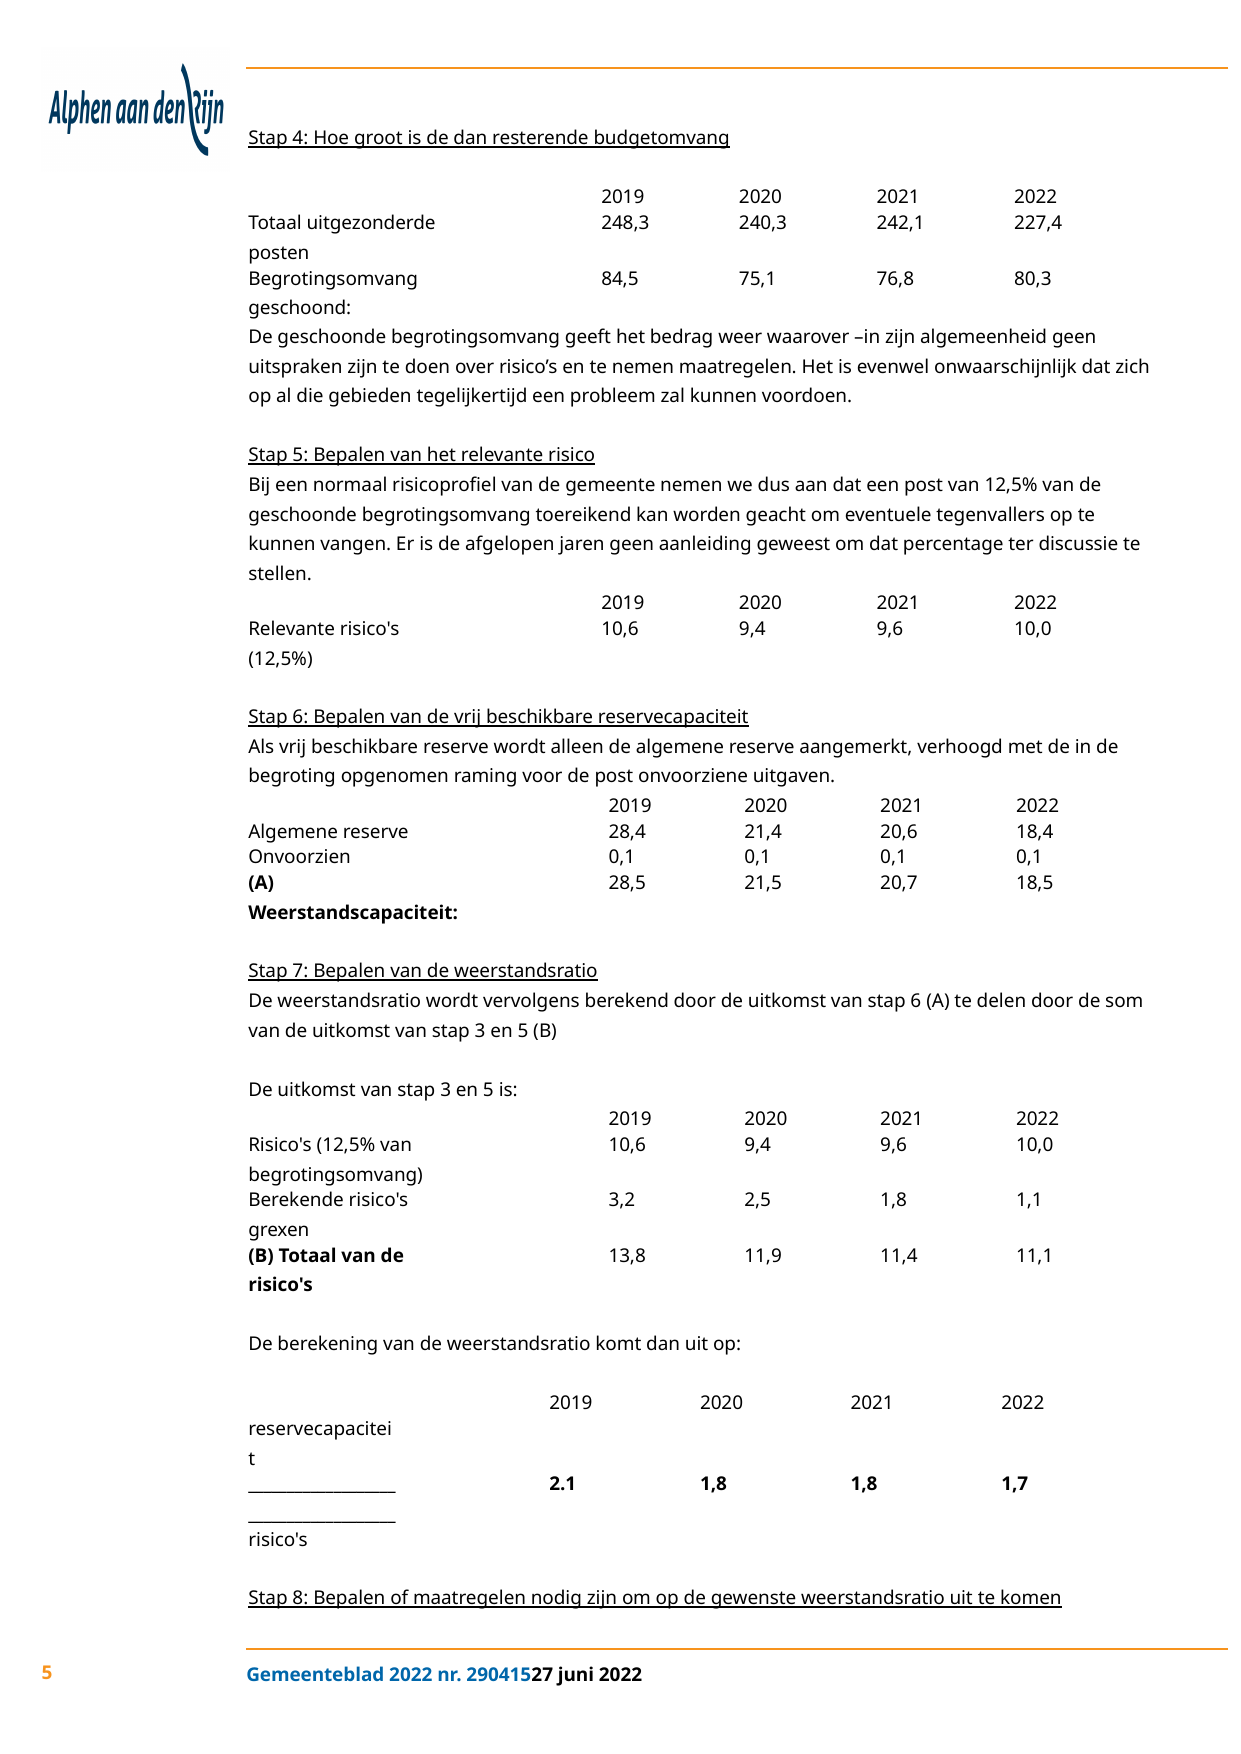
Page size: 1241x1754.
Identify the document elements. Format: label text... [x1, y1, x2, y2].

table_header [399, 1389, 549, 1415]
table_header 2022 [1016, 792, 1152, 818]
table_cell [700, 1415, 850, 1470]
text Stap 7: Bepalen van de weerstandsratio [248, 958, 1152, 983]
table_cell 240,3 [739, 209, 876, 265]
table_header [248, 1389, 398, 1415]
table_cell 21,4 [744, 818, 880, 844]
table_cell 76,8 [876, 265, 1014, 320]
table_cell 18,4 [1016, 818, 1152, 844]
table_cell 2,5 [744, 1187, 880, 1242]
table_cell 28,5 [608, 870, 744, 925]
table_cell Algemene reserve [248, 818, 472, 844]
table_header 2022 [1016, 1106, 1152, 1131]
table_cell 20,6 [880, 818, 1016, 844]
table_cell (B) Totaal van de risico's [248, 1242, 472, 1297]
table_cell Onvoorzien [248, 844, 472, 869]
table_header 2019 [608, 792, 744, 818]
table_cell 0,1 [744, 844, 880, 869]
table_cell 0,1 [880, 844, 1016, 869]
table_header 2020 [700, 1389, 850, 1415]
table_cell (A) Weerstandscapaciteit: [248, 870, 472, 925]
table_cell Berekende risico's grexen [248, 1187, 472, 1242]
table_cell [473, 818, 608, 844]
table_cell [700, 1526, 850, 1551]
text De berekening van de weerstandsratio komt dan uit op: [248, 1330, 1152, 1356]
table_cell 10,6 [601, 615, 739, 671]
table_cell [464, 209, 601, 265]
table_header [464, 590, 601, 615]
table_cell 3,2 [608, 1187, 744, 1242]
table_header [248, 792, 472, 818]
text De weerstandsratio wordt vervolgens berekend door de uitkomst van stap 6 (A) te delen door de som van de uitkomst van stap 3 en 5 (B) [248, 987, 1152, 1042]
table_cell 75,1 [739, 265, 876, 320]
table_header [473, 1106, 608, 1131]
table_cell 10,6 [608, 1131, 744, 1187]
table_cell [464, 265, 601, 320]
table_cell 9,4 [744, 1131, 880, 1187]
table_cell 18,5 [1016, 870, 1152, 925]
text De geschoonde begrotingsomvang geeft het bedrag weer waarover –in zijn algemeenheid geen uitspraken zijn te doen over risico’s en te nemen maatregelen. Het is evenwel onwaarschijnlijk dat zich op al die gebieden tegelijkertijd een probleem zal kunnen voordoen. [248, 323, 1152, 408]
table_cell 10,0 [1016, 1131, 1152, 1187]
table_cell [473, 1187, 608, 1242]
picture [41, 47, 231, 172]
table_cell 11,9 [744, 1242, 880, 1297]
table_cell [464, 615, 601, 671]
text Stap 5: Bepalen van het relevante risico [248, 442, 1152, 467]
table_cell [850, 1526, 1001, 1551]
table_header 2019 [608, 1106, 744, 1131]
table_cell 9,6 [880, 1131, 1016, 1187]
table_header 2021 [880, 792, 1016, 818]
table_cell [473, 870, 608, 925]
table_cell 11,4 [880, 1242, 1016, 1297]
table_cell [473, 1242, 608, 1297]
table_header 2021 [876, 590, 1014, 615]
table_cell Relevante risico's (12,5%) [248, 615, 463, 671]
table_header 2021 [876, 184, 1014, 209]
table_cell 21,5 [744, 870, 880, 925]
table_cell 2.1 [549, 1470, 700, 1526]
table_cell [399, 1470, 549, 1526]
table_cell 1,1 [1016, 1187, 1152, 1242]
table_header 2022 [1014, 184, 1152, 209]
table_header [248, 1106, 472, 1131]
table_cell Begrotingsomvang geschoond: [248, 265, 463, 320]
text Als vrij beschikbare reserve wordt alleen de algemene reserve aangemerkt, verhoogd met de in de begroting opgenomen raming voor de post onvoorziene uitgaven. [248, 733, 1152, 788]
table_header 2020 [739, 184, 876, 209]
table_cell 28,4 [608, 818, 744, 844]
table_header [248, 590, 463, 615]
table_header [464, 184, 601, 209]
table_header [248, 184, 463, 209]
table_header 2020 [739, 590, 876, 615]
table_cell Totaal uitgezonderde posten [248, 209, 463, 265]
table_cell 248,3 [601, 209, 739, 265]
table_cell [473, 1131, 608, 1187]
table_header 2019 [601, 590, 739, 615]
table_cell 1,8 [880, 1187, 1016, 1242]
text De uitkomst van stap 3 en 5 is: [248, 1076, 1152, 1102]
table_cell 80,3 [1014, 265, 1152, 320]
table_cell reservecapaciteit [248, 1415, 398, 1470]
table_cell 13,8 [608, 1242, 744, 1297]
text Stap 6: Bepalen van de vrij beschikbare reservecapaciteit [248, 703, 1152, 729]
table_header 2022 [1001, 1389, 1152, 1415]
table_cell 20,7 [880, 870, 1016, 925]
table_cell ______________________________________ [248, 1470, 398, 1526]
table_cell 10,0 [1014, 615, 1152, 671]
table_cell [850, 1415, 1001, 1470]
table_cell Risico's (12,5% van begrotingsomvang) [248, 1131, 472, 1187]
table_cell 1,7 [1001, 1470, 1152, 1526]
table_cell [549, 1415, 700, 1470]
table_cell 84,5 [601, 265, 739, 320]
table_header 2020 [744, 1106, 880, 1131]
table_header 2019 [549, 1389, 700, 1415]
table_cell 0,1 [1016, 844, 1152, 869]
table_header 2021 [880, 1106, 1016, 1131]
table_cell 0,1 [608, 844, 744, 869]
table_cell 11,1 [1016, 1242, 1152, 1297]
table_header 2021 [850, 1389, 1001, 1415]
table_cell 9,4 [739, 615, 876, 671]
table_cell 1,8 [700, 1470, 850, 1526]
table_cell risico's [248, 1526, 398, 1551]
table_cell [399, 1415, 549, 1470]
table_cell [549, 1526, 700, 1551]
table_cell 242,1 [876, 209, 1014, 265]
text Bij een normaal risicoprofiel van de gemeente nemen we dus aan dat een post van 12,5% van de geschoonde begrotingsomvang toereikend kan worden geacht om eventuele tegenvallers op te kunnen vangen. Er is de afgelopen jaren geen aanleiding geweest om dat percentage ter discussie te stellen. [248, 471, 1152, 586]
table_cell [1001, 1526, 1152, 1551]
table_cell [473, 844, 608, 869]
table_header 2019 [601, 184, 739, 209]
table_cell [399, 1526, 549, 1551]
table_cell [1001, 1415, 1152, 1470]
table_header 2022 [1014, 590, 1152, 615]
table_cell 227,4 [1014, 209, 1152, 265]
table_cell 9,6 [876, 615, 1014, 671]
table_header 2020 [744, 792, 880, 818]
text Stap 8: Bepalen of maatregelen nodig zijn om op de gewenste weerstandsratio uit te komen [248, 1584, 1152, 1610]
text Stap 4: Hoe groot is de dan resterende budgetomvang [248, 124, 1152, 150]
table_header [473, 792, 608, 818]
table_cell 1,8 [850, 1470, 1001, 1526]
